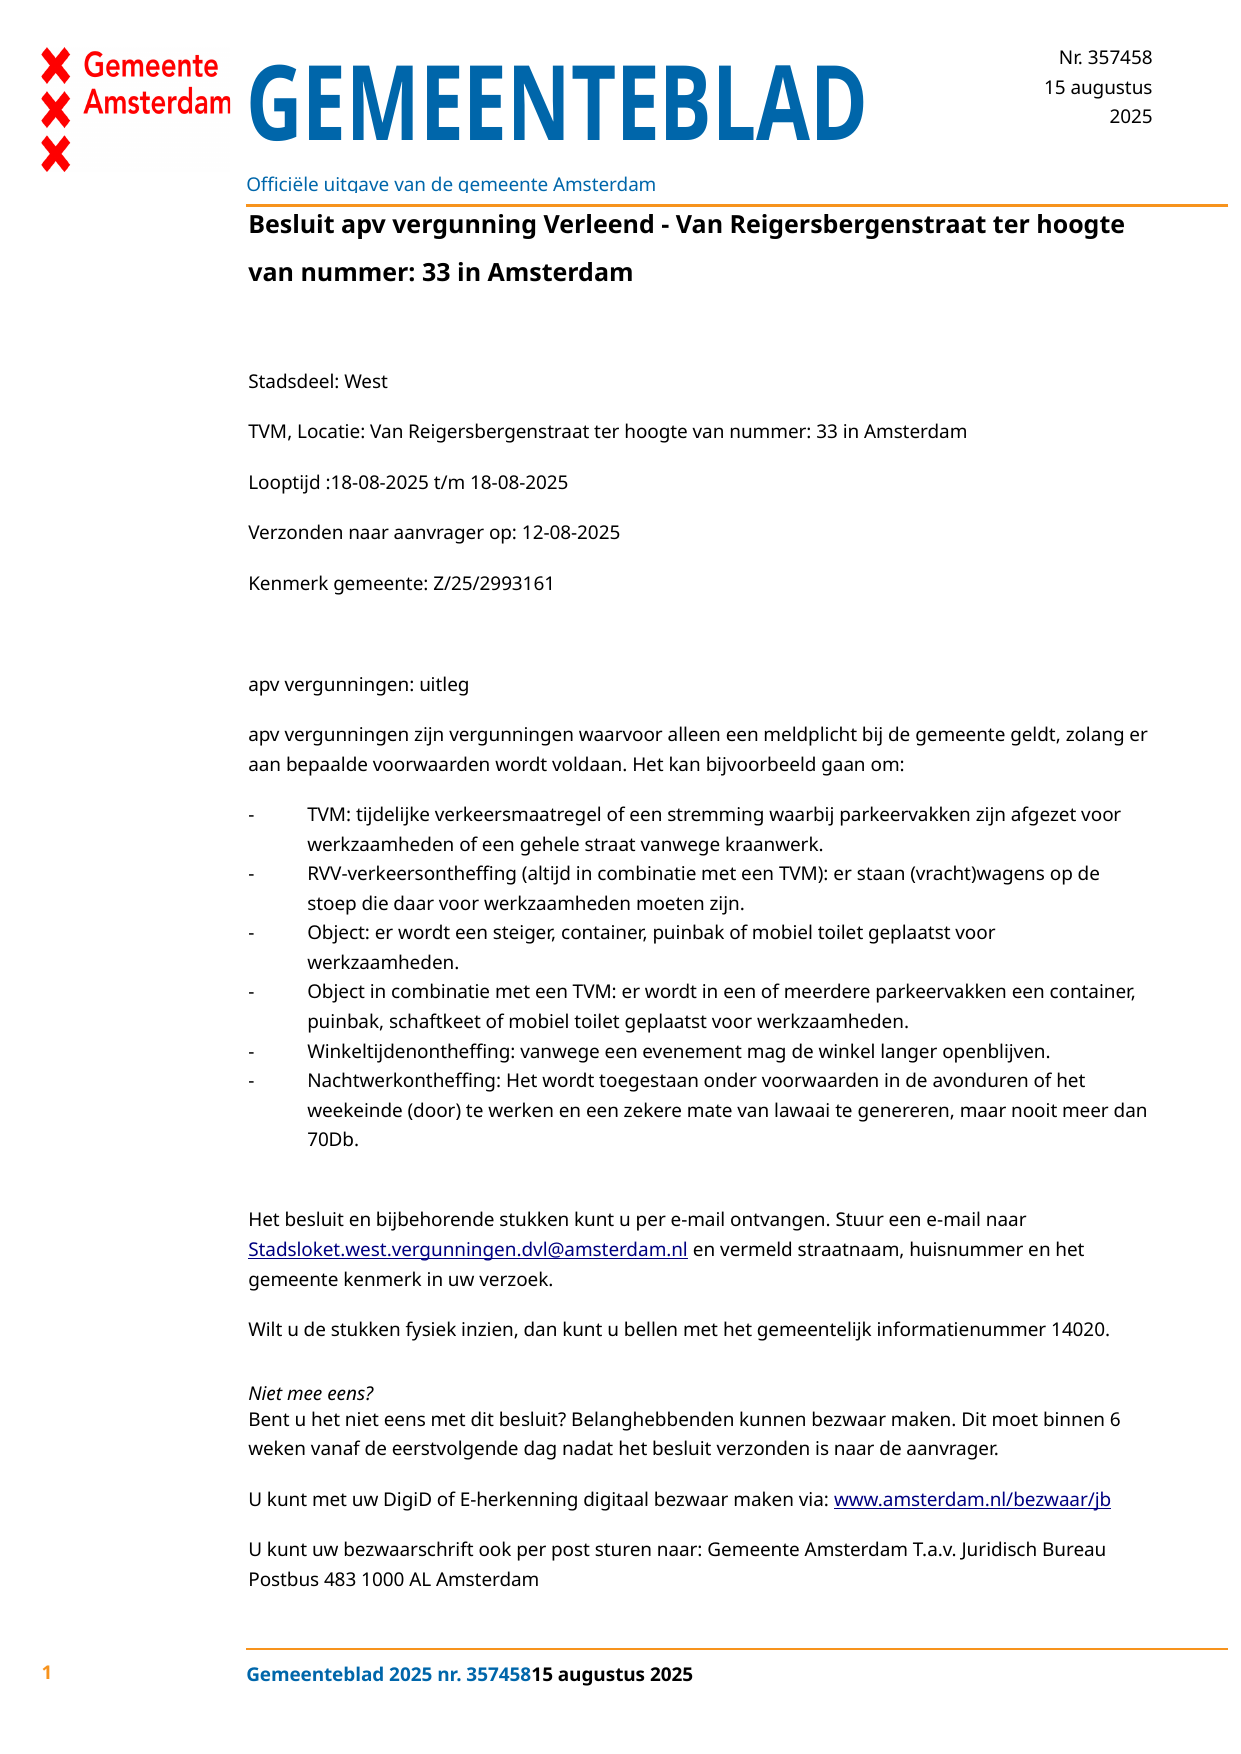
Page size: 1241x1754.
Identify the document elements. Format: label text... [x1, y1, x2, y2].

list Winkeltijdenontheffing: vanwege een evenement mag de winkel langer openblijven. [248, 1038, 1152, 1064]
text TVM, Locatie: Van Reigersbergenstraat ter hoogte van nummer: 33 in Amsterdam [248, 419, 1152, 444]
text apv vergunningen: uitleg [248, 671, 1152, 697]
text Stadsdeel: West [248, 368, 1152, 394]
text Kenmerk gemeente: Z/25/2993161 [248, 570, 1152, 596]
text Looptijd :18-08-2025 t/m 18-08-2025 [248, 469, 1152, 495]
text Bent u het niet eens met dit besluit? Belanghebbenden kunnen bezwaar maken. Dit moet binnen 6 weken vanaf de eerstvolgende dag nadat het besluit verzonden is naar de aanvrager. [248, 1406, 1152, 1461]
text Het besluit en bijbehorende stukken kunt u per e-mail ontvangen. Stuur een e-mail naar Stadsloket.west.vergunningen.dvl@amsterdam.nl en vermeld straatnaam, huisnummer en het gemeente kenmerk in uw verzoek. [248, 1207, 1152, 1292]
text U kunt uw bezwaarschrift ook per post sturen naar: Gemeente Amsterdam T.a.v. Juridisch Bureau Postbus 483 1000 AL Amsterdam [248, 1536, 1152, 1592]
text U kunt met uw DigiD of E-herkenning digitaal bezwaar maken via: www.amsterdam.nl/bezwaar/jb [248, 1486, 1152, 1512]
list Object: er wordt een steiger, container, puinbak of mobiel toilet geplaatst voor werkzaamheden. [248, 919, 1152, 975]
list TVM: tijdelijke verkeersmaatregel of een stremming waarbij parkeervakken zijn afgezet voor werkzaamheden of een gehele straat vanwege kraanwerk. [248, 801, 1152, 857]
text Besluit apv vergunning Verleend - Van Reigersbergenstraat ter hoogte van nummer: 33 in Amsterdam [248, 207, 1152, 288]
list Nachtwerkontheffing: Het wordt toegestaan onder voorwaarden in de avonduren of het weekeinde (door) te werken en een zekere mate van lawaai te genereren, maar nooit meer dan 70Db. [248, 1067, 1152, 1152]
list RVV-verkeersontheffing (altijd in combinatie met een TVM): er staan (vracht)wagens op de stoep die daar voor werkzaamheden moeten zijn. [248, 860, 1152, 916]
text apv vergunningen zijn vergunningen waarvoor alleen een meldplicht bij de gemeente geldt, zolang er aan bepaalde voorwaarden wordt voldaan. Het kan bijvoorbeeld gaan om: [248, 721, 1152, 777]
text Niet mee eens? [248, 1380, 1152, 1406]
text Wilt u de stukken fysiek inzien, dan kunt u bellen met het gemeentelijk informatienummer 14020. [248, 1316, 1152, 1342]
list Object in combinatie met een TVM: er wordt in een of meerdere parkeervakken een container, puinbak, schaftkeet of mobiel toilet geplaatst voor werkzaamheden. [248, 979, 1152, 1034]
text Verzonden naar aanvrager op: 12-08-2025 [248, 519, 1152, 545]
picture [41, 47, 231, 172]
